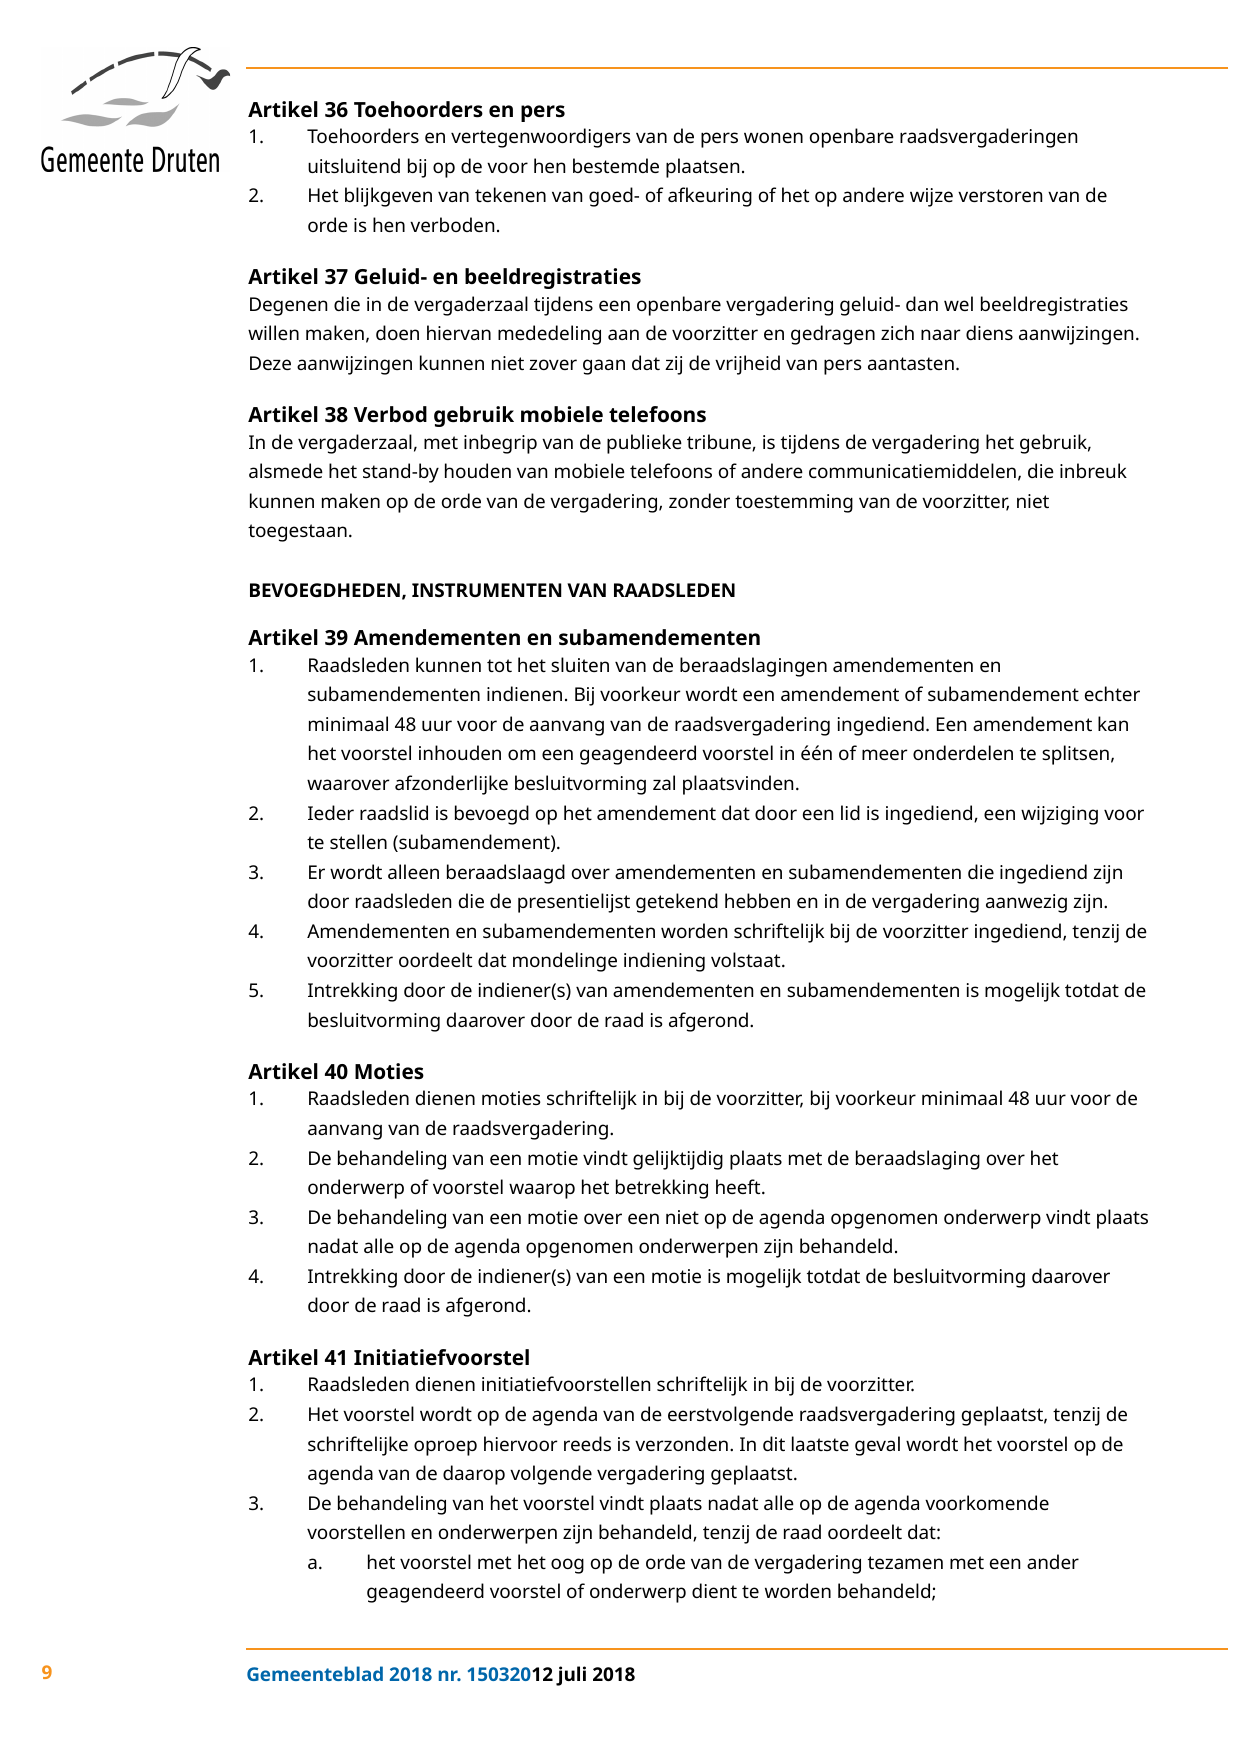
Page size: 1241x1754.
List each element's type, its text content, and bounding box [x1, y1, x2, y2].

text Artikel 36 Toehoorders en pers [248, 95, 1152, 123]
text In de vergaderzaal, met inbegrip van de publieke tribune, is tijdens de vergadering het gebruik, alsmede het stand-by houden van mobiele telefoons of andere communicatiemiddelen, die inbreuk kunnen maken op de orde van de vergadering, zonder toestemming van de voorzitter, niet toegestaan. [248, 429, 1152, 543]
list Amendementen en subamendementen worden schriftelijk bij de voorzitter ingediend, tenzij de voorzitter oordeelt dat mondelinge indiening volstaat. [248, 918, 1152, 973]
list Er wordt alleen beraadslaagd over amendementen en subamendementen die ingediend zijn door raadsleden die de presentielijst getekend hebben en in de vergadering aanwezig zijn. [248, 859, 1152, 914]
text BEVOEGDHEDEN, INSTRUMENTEN VAN RAADSLEDEN [248, 577, 1152, 602]
picture [41, 47, 231, 172]
list Intrekking door de indiener(s) van amendementen en subamendementen is mogelijk totdat de besluitvorming daarover door de raad is afgerond. [248, 977, 1152, 1032]
list Raadsleden dienen moties schriftelijk in bij de voorzitter, bij voorkeur minimaal 48 uur voor de aanvang van de raadsvergadering. [248, 1086, 1152, 1141]
list Raadsleden dienen initiatiefvoorstellen schriftelijk in bij de voorzitter. [248, 1372, 1152, 1397]
list Ieder raadslid is bevoegd op het amendement dat door een lid is ingediend, een wijziging voor te stellen (subamendement). [248, 800, 1152, 855]
text Artikel 37 Geluid- en beeldregistraties [248, 262, 1152, 291]
text Artikel 38 Verbod gebruik mobiele telefoons [248, 400, 1152, 429]
list Toehoorders en vertegenwoordigers van de pers wonen openbare raadsvergaderingen uitsluitend bij op de voor hen bestemde plaatsen. [248, 123, 1152, 178]
list Het blijkgeven van tekenen van goed- of afkeuring of het op andere wijze verstoren van de orde is hen verboden. [248, 182, 1152, 238]
list Het voorstel wordt op de agenda van de eerstvolgende raadsvergadering geplaatst, tenzij de schriftelijke oproep hiervoor reeds is verzonden. In dit laatste geval wordt het voorstel op de agenda van de daarop volgende vergadering geplaatst. [248, 1401, 1152, 1486]
text Artikel 41 Initiatiefvoorstel [248, 1343, 1152, 1372]
text Degenen die in de vergaderzaal tijdens een openbare vergadering geluid- dan wel beeldregistraties willen maken, doen hiervan mededeling aan de voorzitter en gedragen zich naar diens aanwijzingen. Deze aanwijzingen kunnen niet zover gaan dat zij de vrijheid van pers aantasten. [248, 291, 1152, 376]
list Intrekking door de indiener(s) van een motie is mogelijk totdat de besluitvorming daarover door de raad is afgerond. [248, 1263, 1152, 1318]
list Raadsleden kunnen tot het sluiten van de beraadslagingen amendementen en subamendementen indienen. Bij voorkeur wordt een amendement of subamendement echter minimaal 48 uur voor de aanvang van de raadsvergadering ingediend. Een amendement kan het voorstel inhouden om een geagendeerd voorstel in één of meer onderdelen te splitsen, waarover afzonderlijke besluitvorming zal plaatsvinden. [248, 652, 1152, 796]
text Artikel 39 Amendementen en subamendementen [248, 623, 1152, 652]
list De behandeling van een motie vindt gelijktijdig plaats met de beraadslaging over het onderwerp of voorstel waarop het betrekking heeft. [248, 1145, 1152, 1200]
list De behandeling van het voorstel vindt plaats nadat alle op de agenda voorkomende voorstellen en onderwerpen zijn behandeld, tenzij de raad oordeelt dat: [248, 1490, 1152, 1545]
text Artikel 40 Moties [248, 1057, 1152, 1086]
list De behandeling van een motie over een niet op de agenda opgenomen onderwerp vindt plaats nadat alle op de agenda opgenomen onderwerpen zijn behandeld. [248, 1204, 1152, 1259]
list het voorstel met het oog op de orde van de vergadering tezamen met een ander geagendeerd voorstel of onderwerp dient te worden behandeld; [307, 1549, 1152, 1604]
